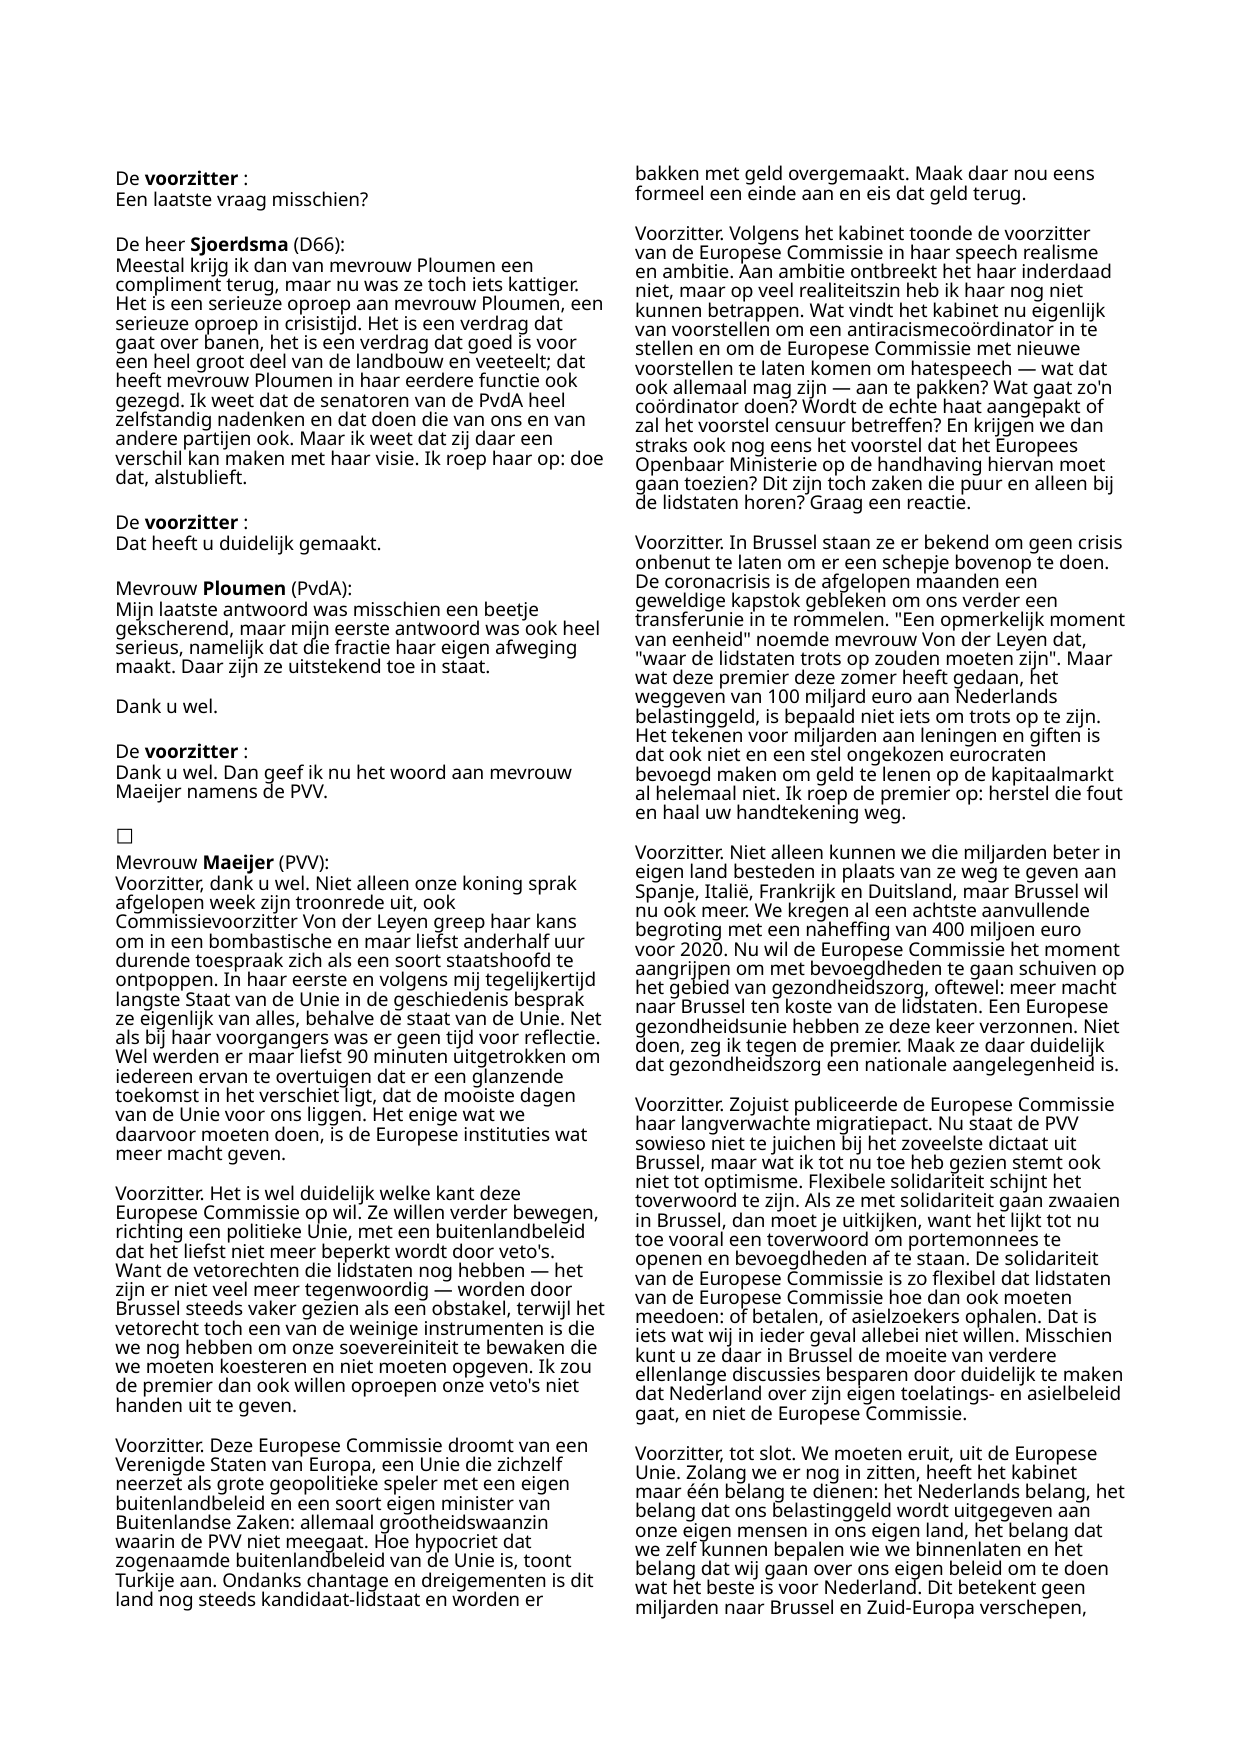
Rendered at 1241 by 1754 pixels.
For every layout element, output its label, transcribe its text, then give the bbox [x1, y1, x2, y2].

text Voorzitter. Deze Europese Commissie droomt van een Verenigde Staten van Europa, een Unie die zichzelf neerzet als grote geopolitieke speler met een eigen buitenlandbeleid en een soort eigen minister van Buitenlandse Zaken: allemaal grootheidswaanzin waarin de PVV niet meegaat. Hoe hypocriet dat zogenaamde buitenlandbeleid van de Unie is, toont Turkije aan. Ondanks chantage en dreigementen is dit land nog steeds kandidaat-lidstaat en worden er [115, 1437, 605, 1610]
text Voorzitter. Niet alleen kunnen we die miljarden beter in eigen land besteden in plaats van ze weg te geven aan Spanje, Italië, Frankrijk en Duitsland, maar Brussel wil nu ook meer. We kregen al een achtste aanvullende begroting met een naheffing van 400 miljoen euro voor 2020. Nu wil de Europese Commissie het moment aangrijpen om met bevoegdheden te gaan schuiven op het gebied van gezondheidszorg, oftewel: meer macht naar Brussel ten koste van de lidstaten. Een Europese gezondheidsunie hebben ze deze keer verzonnen. Niet doen, zeg ik tegen de premier. Maak ze daar duidelijk dat gezondheidszorg een nationale aangelegenheid is. [635, 844, 1125, 1075]
text De voorzitter : [115, 509, 605, 535]
text Voorzitter, tot slot. We moeten eruit, uit de Europese Unie. Zolang we er nog in zitten, heeft het kabinet maar één belang te dienen: het Nederlands belang, het belang dat ons belastinggeld wordt uitgegeven aan onze eigen mensen in ons eigen land, het belang dat we zelf kunnen bepalen wie we binnenlaten en het belang dat wij gaan over ons eigen beleid om te doen wat het beste is voor Nederland. Dit betekent geen miljarden naar Brussel en Zuid-Europa verschepen, [635, 1444, 1125, 1618]
text Mevrouw Ploumen (PvdA): [115, 575, 605, 601]
text Voorzitter. In Brussel staan ze er bekend om geen crisis onbenut te laten om er een schepje bovenop te doen. De coronacrisis is de afgelopen maanden een geweldige kapstok gebleken om ons verder een transferunie in te rommelen. "Een opmerkelijk moment van eenheid" noemde mevrouw Von der Leyen dat, "waar de lidstaten trots op zouden moeten zijn". Maar wat deze premier deze zomer heeft gedaan, het weggeven van 100 miljard euro aan Nederlands belastinggeld, is bepaald niet iets om trots op te zijn. Het tekenen voor miljarden aan leningen en giften is dat ook niet en een stel ongekozen eurocraten bevoegd maken om geld te lenen op de kapitaalmarkt al helemaal niet. Ik roep de premier op: herstel die fout en haal uw handtekening weg. [635, 534, 1125, 823]
text Voorzitter. Zojuist publiceerde de Europese Commissie haar langverwachte migratiepact. Nu staat de PVV sowieso niet te juichen bij het zoveelste dictaat uit Brussel, maar wat ik tot nu toe heb gezien stemt ook niet tot optimisme. Flexibele solidariteit schijnt het toverwoord te zijn. Als ze met solidariteit gaan zwaaien in Brussel, dan moet je uitkijken, want het lijkt tot nu toe vooral een toverwoord om portemonnees te openen en bevoegdheden af te staan. De solidariteit van de Europese Commissie is zo flexibel dat lidstaten van de Europese Commissie hoe dan ook moeten meedoen: of betalen, of asielzoekers ophalen. Dat is iets wat wij in ieder geval allebei niet willen. Misschien kunt u ze daar in Brussel de moeite van verdere ellenlange discussies besparen door duidelijk te maken dat Nederland over zijn eigen toelatings- en asielbeleid gaat, en niet de Europese Commissie. [635, 1096, 1125, 1424]
text De heer Sjoerdsma (D66): [115, 231, 605, 257]
text Dank u wel. [115, 698, 605, 718]
text Voorzitter, dank u wel. Niet alleen onze koning sprak afgelopen week zijn troonrede uit, ook Commissievoorzitter Von der Leyen greep haar kans om in een bombastische en maar liefst anderhalf uur durende toespraak zich als een soort staatshoofd te ontpoppen. In haar eerste en volgens mij tegelijkertijd langste Staat van de Unie in de geschiedenis besprak ze eigenlijk van alles, behalve de staat van de Unie. Net als bij haar voorgangers was er geen tijd voor reflectie. Wel werden er maar liefst 90 minuten uitgetrokken om iedereen ervan te overtuigen dat er een glanzende toekomst in het verschiet ligt, dat de mooiste dagen van de Unie voor ons liggen. Het enige wat we daarvoor moeten doen, is de Europese instituties wat meer macht geven. [115, 875, 605, 1164]
text Dat heeft u duidelijk gemaakt. [115, 535, 605, 554]
text Mijn laatste antwoord was misschien een beetje gekscherend, maar mijn eerste antwoord was ook heel serieus, namelijk dat die fractie haar eigen afweging maakt. Daar zijn ze uitstekend toe in staat. [115, 601, 605, 678]
text Een laatste vraag misschien? [115, 191, 605, 210]
text Mevrouw Maeijer (PVV): [115, 849, 605, 875]
text De voorzitter : [115, 165, 605, 191]
text De voorzitter : [115, 738, 605, 764]
text Voorzitter. Volgens het kabinet toonde de voorzitter van de Europese Commissie in haar speech realisme en ambitie. Aan ambitie ontbreekt het haar inderdaad niet, maar op veel realiteitszin heb ik haar nog niet kunnen betrappen. Wat vindt het kabinet nu eigenlijk van voorstellen om een antiracismecoördinator in te stellen en om de Europese Commissie met nieuwe voorstellen te laten komen om hatespeech — wat dat ook allemaal mag zijn — aan te pakken? Wat gaat zo'n coördinator doen? Wordt de echte haat aangepakt of zal het voorstel censuur betreffen? En krijgen we dan straks ook nog eens het voorstel dat het Europees Openbaar Ministerie op de handhaving hiervan moet gaan toezien? Dit zijn toch zaken die puur en alleen bij de lidstaten horen? Graag een reactie. [635, 224, 1125, 514]
text Voorzitter. Het is wel duidelijk welke kant deze Europese Commissie op wil. Ze willen verder bewegen, richting een politieke Unie, met een buitenlandbeleid dat het liefst niet meer beperkt wordt door veto's. Want de vetorechten die lidstaten nog hebben — het zijn er niet veel meer tegenwoordig — worden door Brussel steeds vaker gezien als een obstakel, terwijl het vetorecht toch een van de weinige instrumenten is die we nog hebben om onze soevereiniteit te bewaken die we moeten koesteren en niet moeten opgeven. Ik zou de premier dan ook willen oproepen onze veto's niet handen uit te geven. [115, 1185, 605, 1416]
text bakken met geld overgemaakt. Maak daar nou eens formeel een einde aan en eis dat geld terug. [635, 165, 1125, 204]
text ⬜ [115, 823, 605, 849]
text Meestal krijg ik dan van mevrouw Ploumen een compliment terug, maar nu was ze toch iets kattiger. Het is een serieuze oproep aan mevrouw Ploumen, een serieuze oproep in crisistijd. Het is een verdrag dat gaat over banen, het is een verdrag dat goed is voor een heel groot deel van de landbouw en veeteelt; dat heeft mevrouw Ploumen in haar eerdere functie ook gezegd. Ik weet dat de senatoren van de PvdA heel zelfstandig nadenken en dat doen die van ons en van andere partijen ook. Maar ik weet dat zij daar een verschil kan maken met haar visie. Ik roep haar op: doe dat, alstublieft. [115, 257, 605, 488]
text Dank u wel. Dan geef ik nu het woord aan mevrouw Maeijer namens de PVV. [115, 764, 605, 803]
